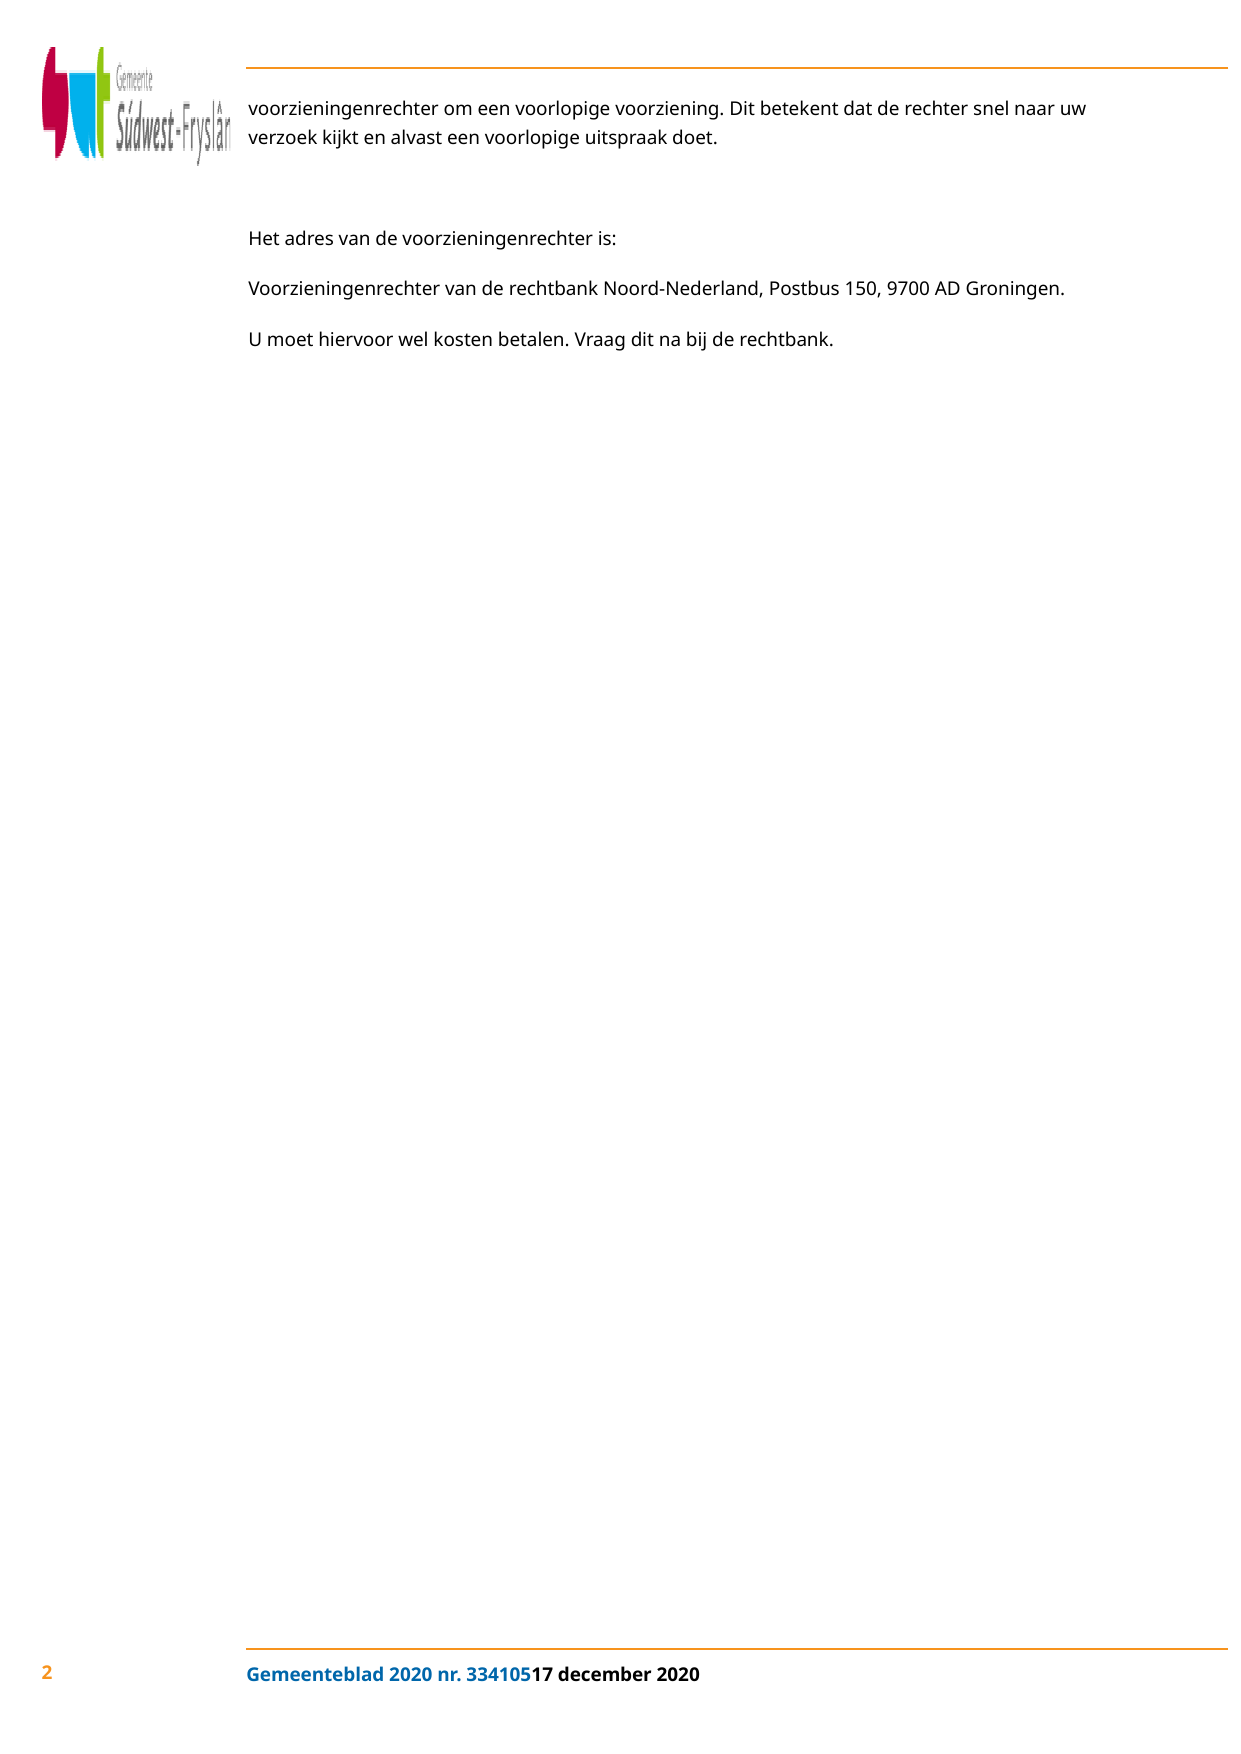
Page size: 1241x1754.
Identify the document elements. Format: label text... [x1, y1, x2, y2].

text Het adres van de voorzieningenrechter is: [248, 225, 1152, 251]
text U moet hiervoor wel kosten betalen. Vraag dit na bij de rechtbank. [248, 326, 1152, 352]
text voorzieningenrechter om een voorlopige voorziening. Dit betekent dat de rechter snel naar uw verzoek kijkt en alvast een voorlopige uitspraak doet. [248, 95, 1152, 150]
text Voorzieningenrechter van de rechtbank Noord-Nederland, Postbus 150, 9700 AD Groningen. [248, 276, 1152, 301]
picture [41, 47, 231, 172]
